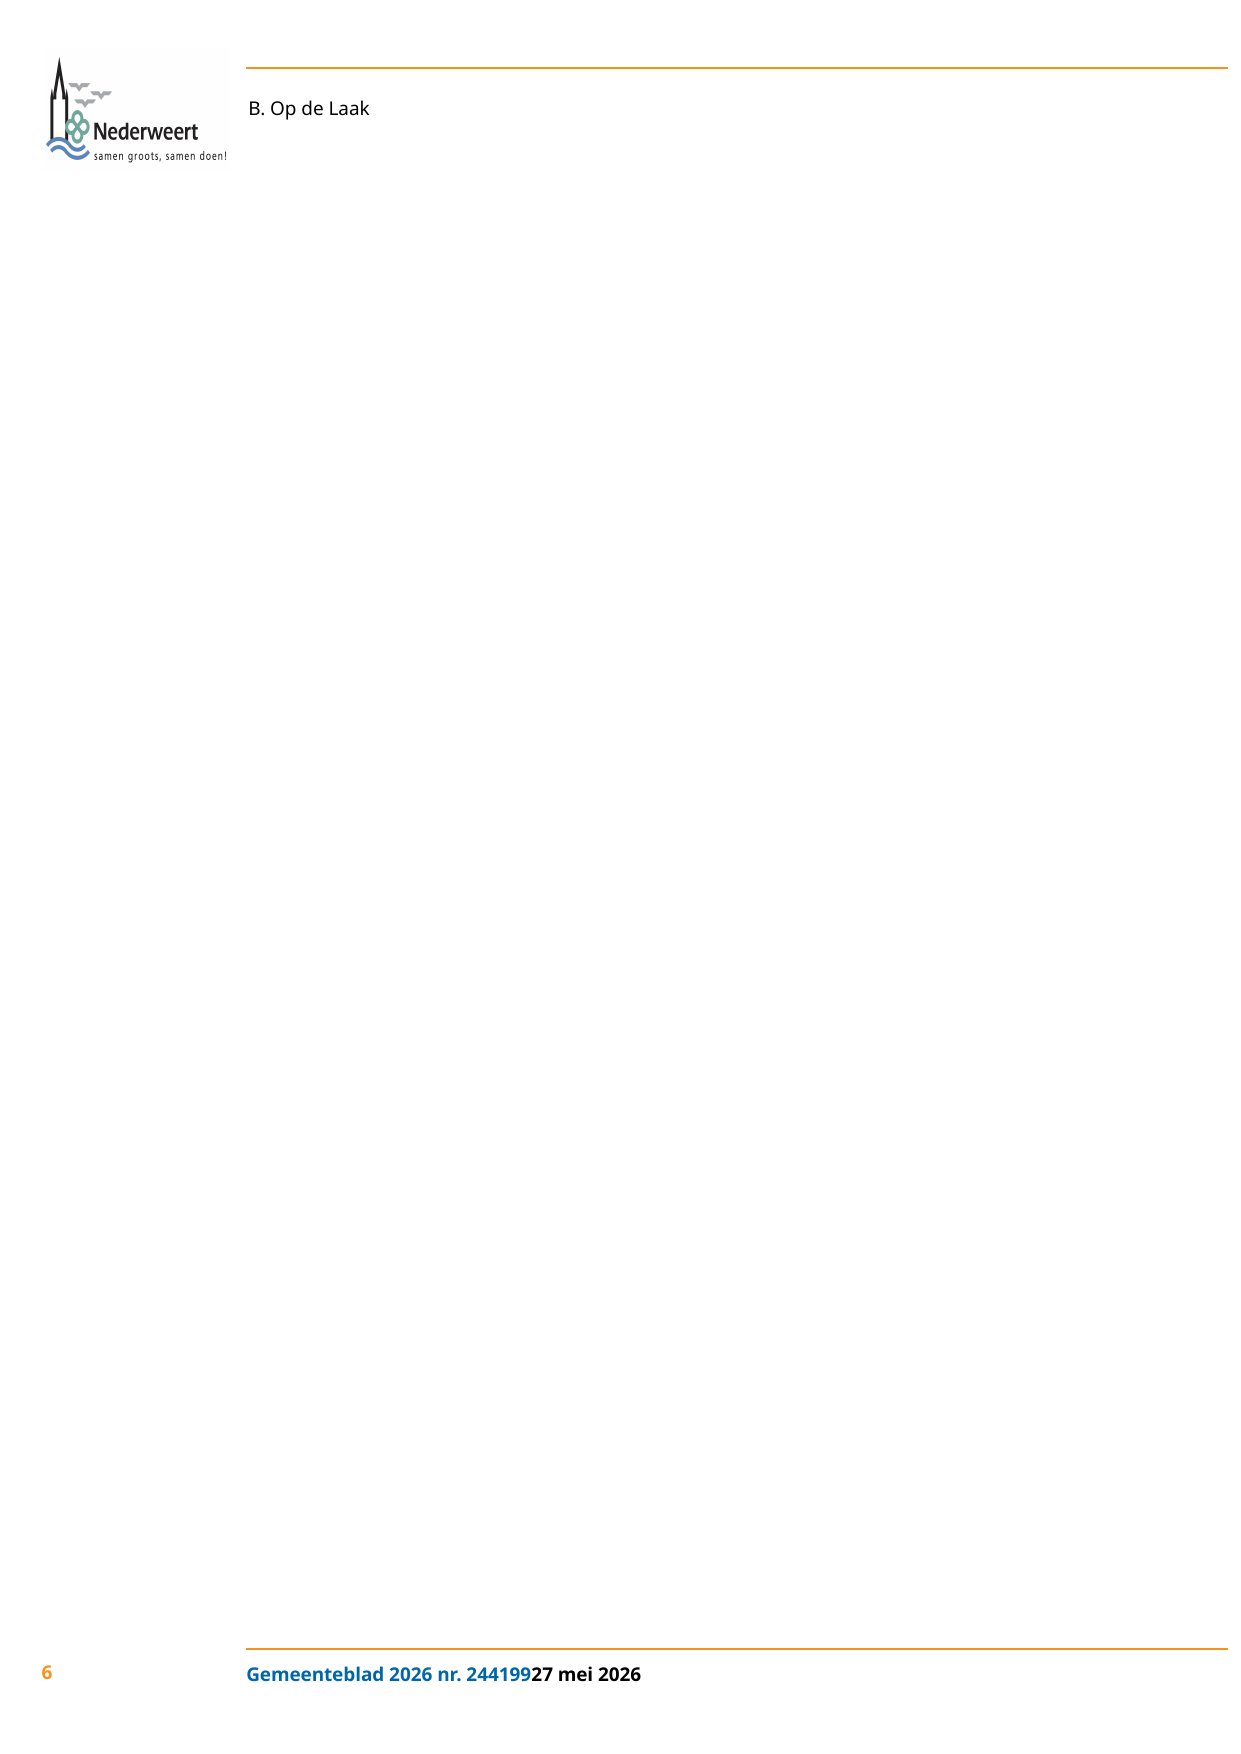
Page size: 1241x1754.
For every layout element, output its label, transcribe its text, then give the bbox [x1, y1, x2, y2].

picture [41, 47, 231, 172]
text B. Op de Laak [248, 95, 1152, 121]
